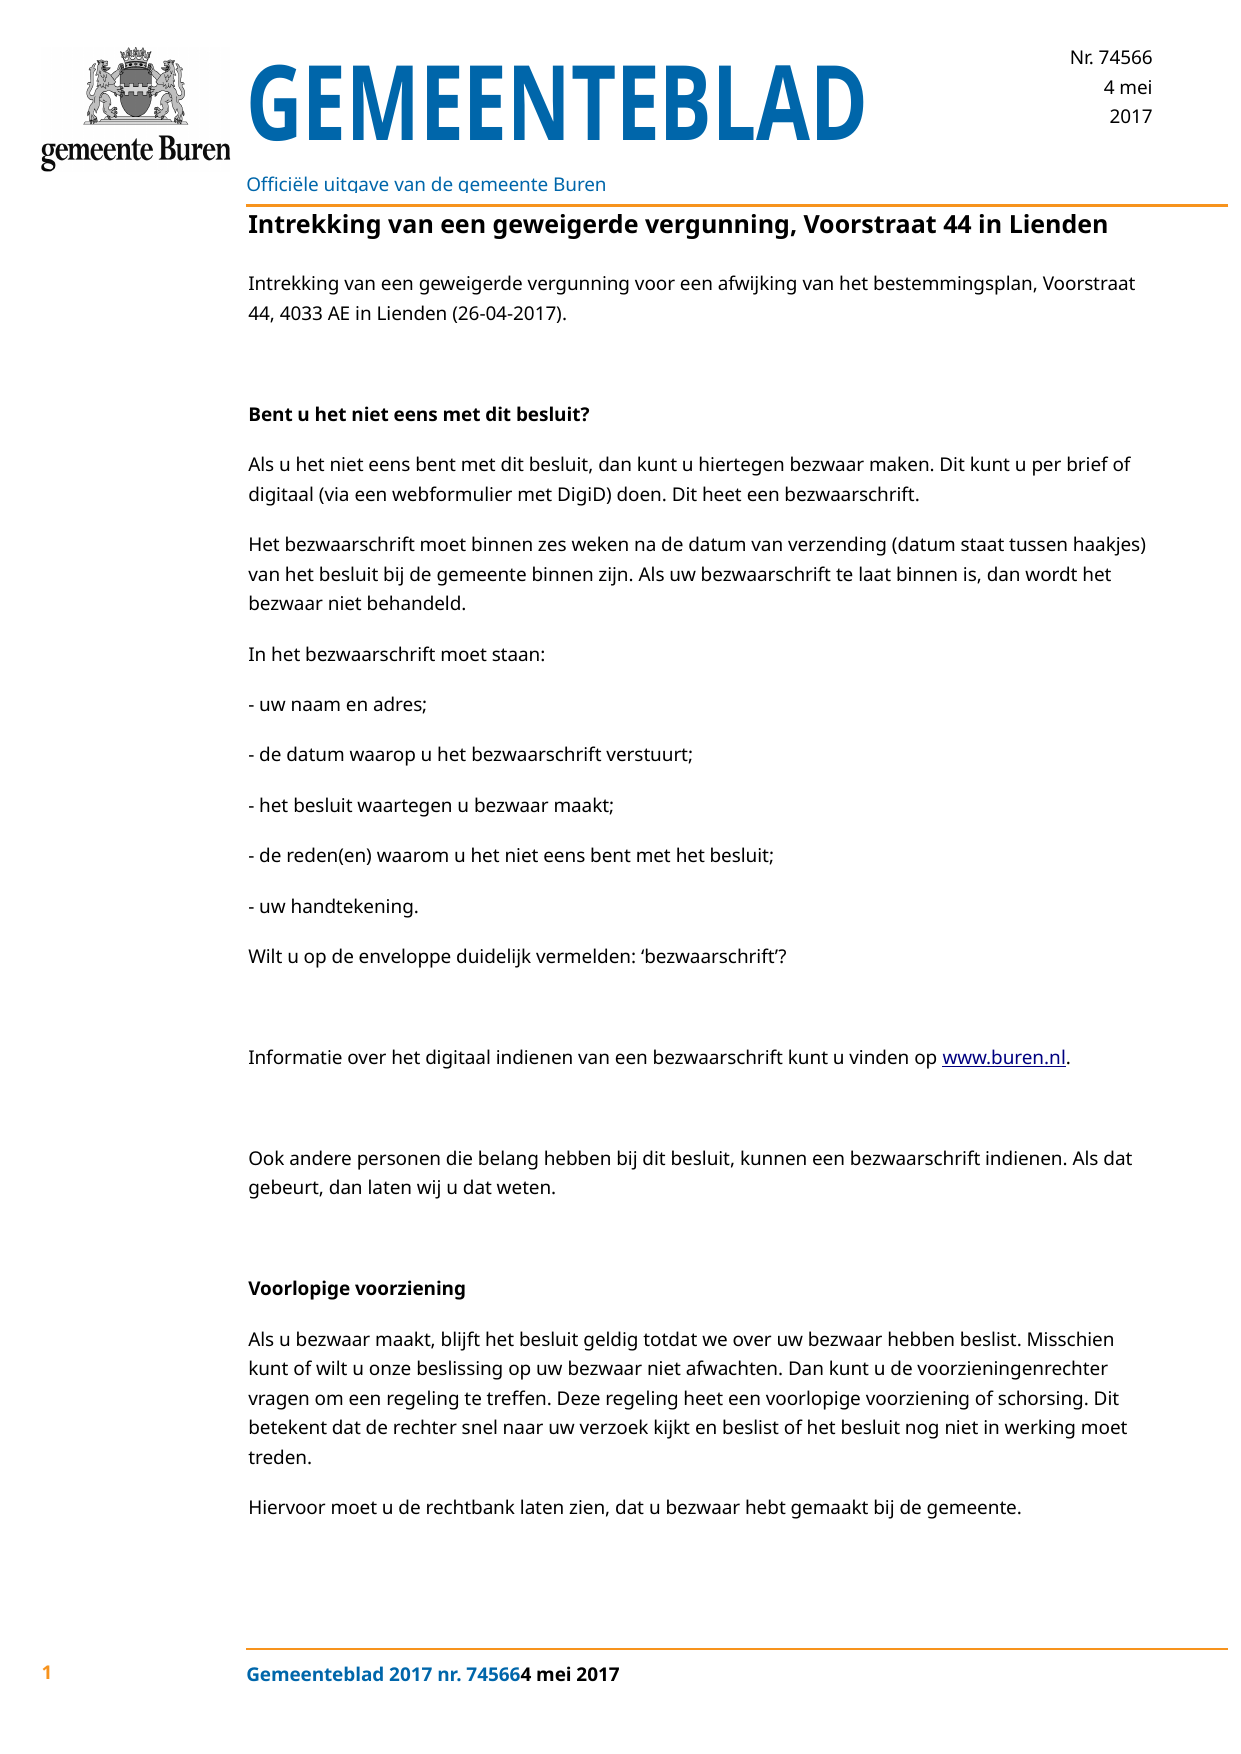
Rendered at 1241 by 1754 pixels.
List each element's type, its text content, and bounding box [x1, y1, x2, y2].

text Intrekking van een geweigerde vergunning voor een afwijking van het bestemmingsplan, Voorstraat 44, 4033 AE in Lienden (26-04-2017). [248, 270, 1152, 326]
text Bent u het niet eens met dit besluit? [248, 401, 1152, 426]
text - de datum waarop u het bezwaarschrift verstuurt; [248, 742, 1152, 767]
text Als u bezwaar maakt, blijft het besluit geldig totdat we over uw bezwaar hebben beslist. Misschien kunt of wilt u onze beslissing op uw bezwaar niet afwachten. Dan kunt u de voorzieningenrechter vragen om een regeling te treffen. Deze regeling heet een voorlopige voorziening of schorsing. Dit betekent dat de rechter snel naar uw verzoek kijkt en beslist of het besluit nog niet in werking moet treden. [248, 1326, 1152, 1470]
text Als u het niet eens bent met dit besluit, dan kunt u hiertegen bezwaar maken. Dit kunt u per brief of digitaal (via een webformulier met DigiD) doen. Dit heet een bezwaarschrift. [248, 451, 1152, 506]
text Hiervoor moet u de rechtbank laten zien, dat u bezwaar hebt gemaakt bij de gemeente. [248, 1494, 1152, 1520]
text - het besluit waartegen u bezwaar maakt; [248, 792, 1152, 818]
text - uw naam en adres; [248, 691, 1152, 717]
text Informatie over het digitaal indienen van een bezwaarschrift kunt u vinden op www.buren.nl. [248, 1044, 1152, 1070]
text - de reden(en) waarom u het niet eens bent met het besluit; [248, 842, 1152, 868]
text - uw handtekening. [248, 893, 1152, 918]
text Het bezwaarschrift moet binnen zes weken na de datum van verzending (datum staat tussen haakjes) van het besluit bij de gemeente binnen zijn. Als uw bezwaarschrift te laat binnen is, dan wordt het bezwaar niet behandeld. [248, 531, 1152, 616]
text Ook andere personen die belang hebben bij dit besluit, kunnen een bezwaarschrift indienen. Als dat gebeurt, dan laten wij u dat weten. [248, 1145, 1152, 1200]
text Voorlopige voorziening [248, 1275, 1152, 1301]
text Wilt u op de enveloppe duidelijk vermelden: ‘bezwaarschrift’? [248, 943, 1152, 969]
text Intrekking van een geweigerde vergunning, Voorstraat 44 in Lienden [248, 207, 1152, 241]
picture [41, 47, 231, 172]
text In het bezwaarschrift moet staan: [248, 641, 1152, 666]
